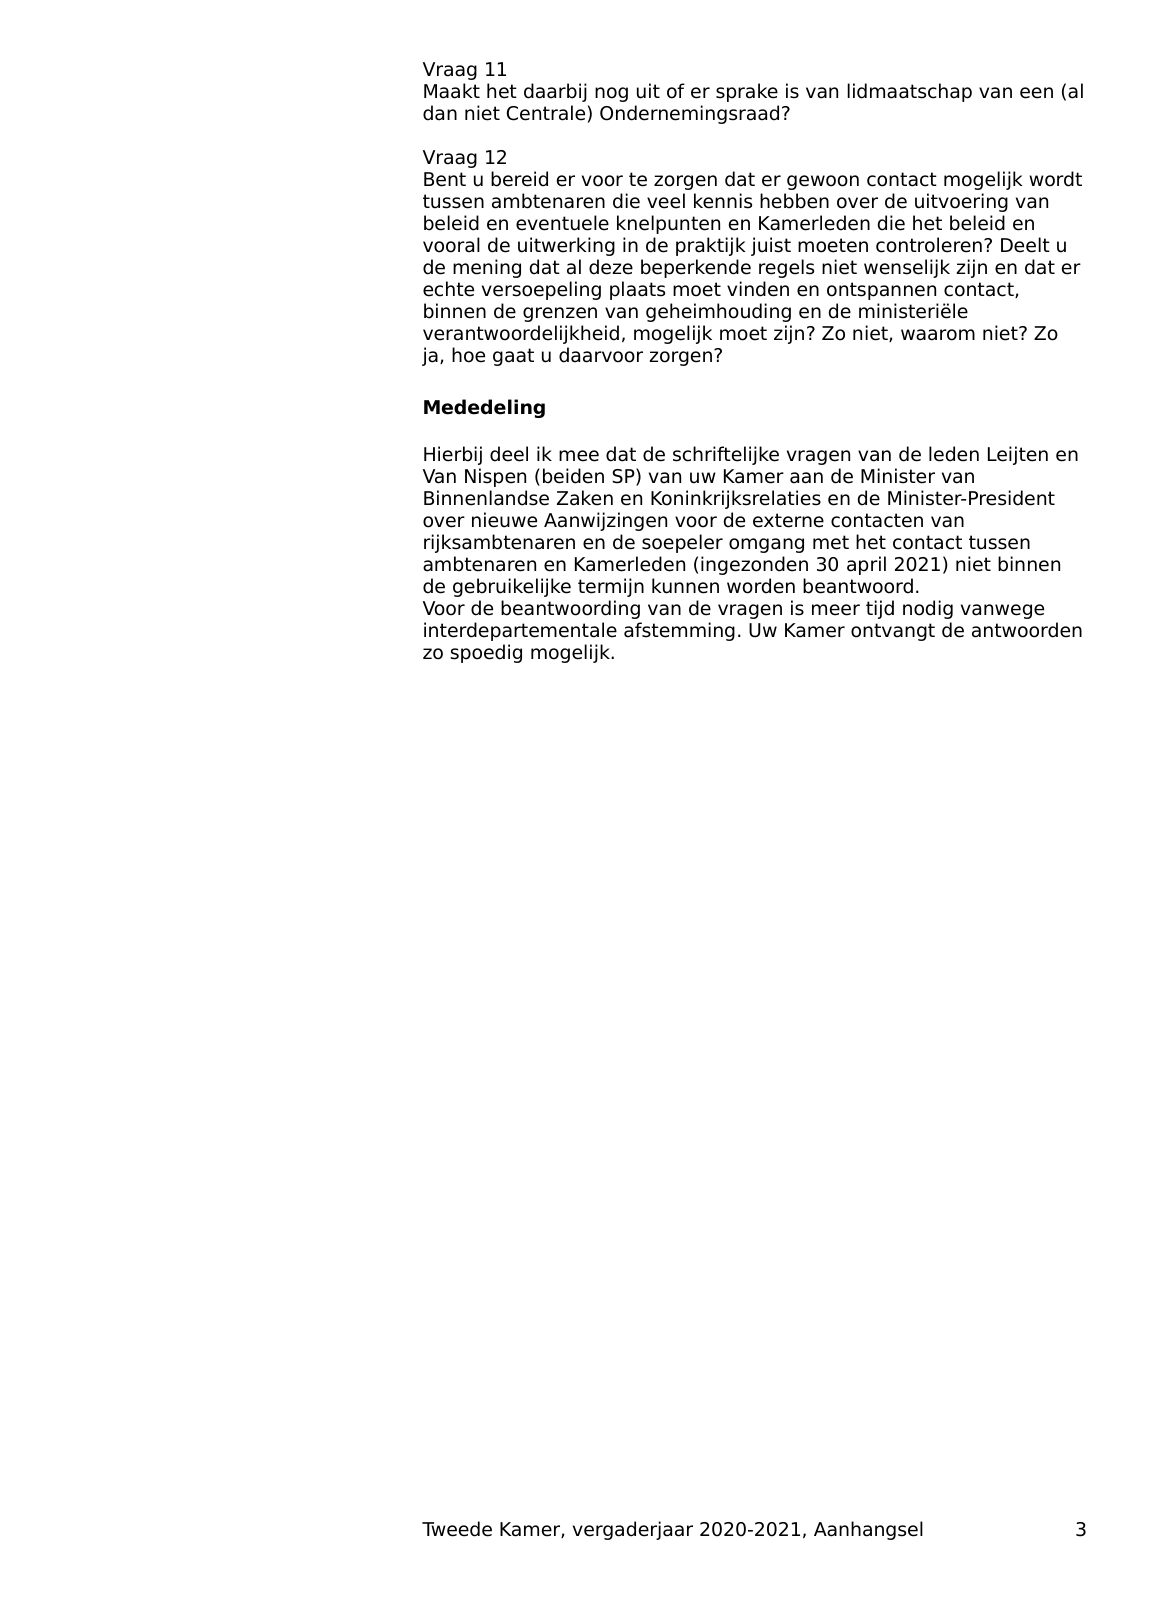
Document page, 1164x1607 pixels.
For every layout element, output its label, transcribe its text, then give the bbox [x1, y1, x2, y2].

text Hierbij deel ik mee dat de schriftelijke vragen van de leden Leijten en Van Nispen (beiden SP) van uw Kamer aan de Minister van Binnenlandse Zaken en Koninkrijksrelaties en de Minister-President over nieuwe Aanwijzingen voor de externe contacten van rijksambtenaren en de soepeler omgang met het contact tussen ambtenaren en Kamerleden (ingezonden 30 april 2021) niet binnen de gebruikelijke termijn kunnen worden beantwoord. [422, 444, 1087, 598]
text Bent u bereid er voor te zorgen dat er gewoon contact mogelijk wordt tussen ambtenaren die veel kennis hebben over de uitvoering van beleid en eventuele knelpunten en Kamerleden die het beleid en vooral de uitwerking in de praktijk juist moeten controleren? Deelt u de mening dat al deze beperkende regels niet wenselijk zijn en dat er echte versoepeling plaats moet vinden en ontspannen contact, binnen de grenzen van geheimhouding en de ministeriële verantwoordelijkheid, mogelijk moet zijn? Zo niet, waarom niet? Zo ja, hoe gaat u daarvoor zorgen? [422, 169, 1087, 367]
text Vraag 11 [422, 59, 1087, 81]
text Voor de beantwoording van de vragen is meer tijd nodig vanwege interdepartementale afstemming. Uw Kamer ontvangt de antwoorden zo spoedig mogelijk. [422, 598, 1087, 664]
subtitle Mededeling [422, 397, 1087, 419]
text Vraag 12 [422, 147, 1087, 169]
text Maakt het daarbij nog uit of er sprake is van lidmaatschap van een (al dan niet Centrale) Ondernemingsraad? [422, 81, 1087, 125]
